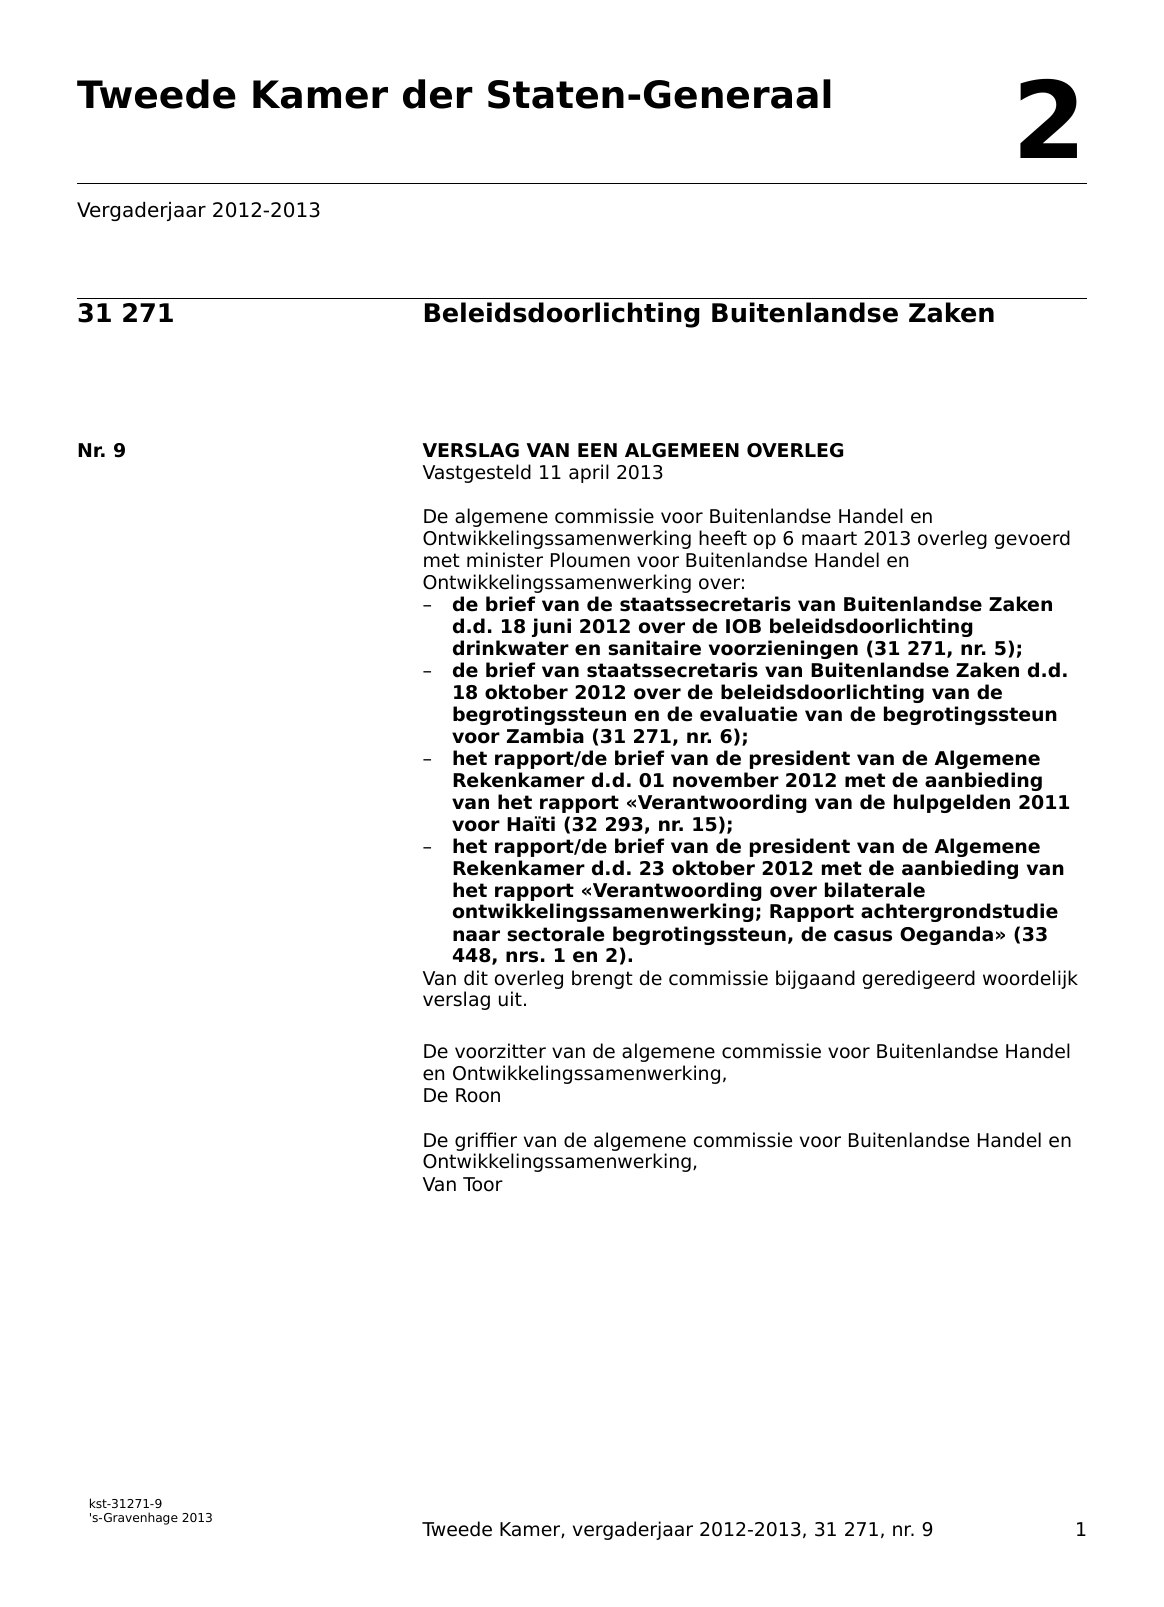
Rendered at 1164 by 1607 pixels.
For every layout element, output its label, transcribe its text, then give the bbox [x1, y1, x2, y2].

text Van dit overleg brengt de commissie bijgaand geredigeerd woordelijk verslag uit. [422, 967, 1087, 1011]
subtitle 31 271 Beleidsdoorlichting Buitenlandse Zaken [77, 299, 1087, 329]
text – het rapport/de brief van de president van de Algemene Rekenkamer d.d. 23 oktober 2012 met de aanbieding van het rapport «Verantwoording over bilaterale ontwikkelingssamenwerking; Rapport achtergrondstudie naar sectorale begrotingssteun, de casus Oeganda» (33 448, nrs. 1 en 2). [422, 836, 1087, 967]
text De griffier van de algemene commissie voor Buitenlandse Handel en Ontwikkelingssamenwerking, Van Toor [422, 1129, 1087, 1195]
text – de brief van de staatssecretaris van Buitenlandse Zaken d.d. 18 juni 2012 over de IOB beleidsdoorlichting drinkwater en sanitaire voorzieningen (31 271, nr. 5); [422, 594, 1087, 660]
text De algemene commissie voor Buitenlandse Handel en Ontwikkelingssamenwerking heeft op 6 maart 2013 overleg gevoerd met minister Ploumen voor Buitenlandse Handel en Ontwikkelingssamenwerking over: [422, 506, 1087, 594]
text kst-31271-9 [88, 1497, 323, 1511]
table_header 2 [886, 59, 1087, 183]
table_cell Vergaderjaar 2012-2013 [77, 184, 1087, 298]
text – het rapport/de brief van de president van de Algemene Rekenkamer d.d. 01 november 2012 met de aanbieding van het rapport «Verantwoording van de hulpgelden 2011 voor Haïti (32 293, nr. 15); [422, 748, 1087, 836]
subtitle Nr. 9 VERSLAG VAN EEN ALGEMEEN OVERLEG [77, 440, 1087, 462]
text – de brief van staatssecretaris van Buitenlandse Zaken d.d. 18 oktober 2012 over de beleidsdoorlichting van de begrotingssteun en de evaluatie van de begrotingssteun voor Zambia (31 271, nr. 6); [422, 660, 1087, 748]
text Vastgesteld 11 april 2013 [422, 462, 1087, 484]
text 's-Gravenhage 2013 [88, 1511, 323, 1525]
table_header Tweede Kamer der Staten-Generaal [77, 59, 886, 183]
text De voorzitter van de algemene commissie voor Buitenlandse Handel en Ontwikkelingssamenwerking, De Roon [422, 1041, 1087, 1107]
